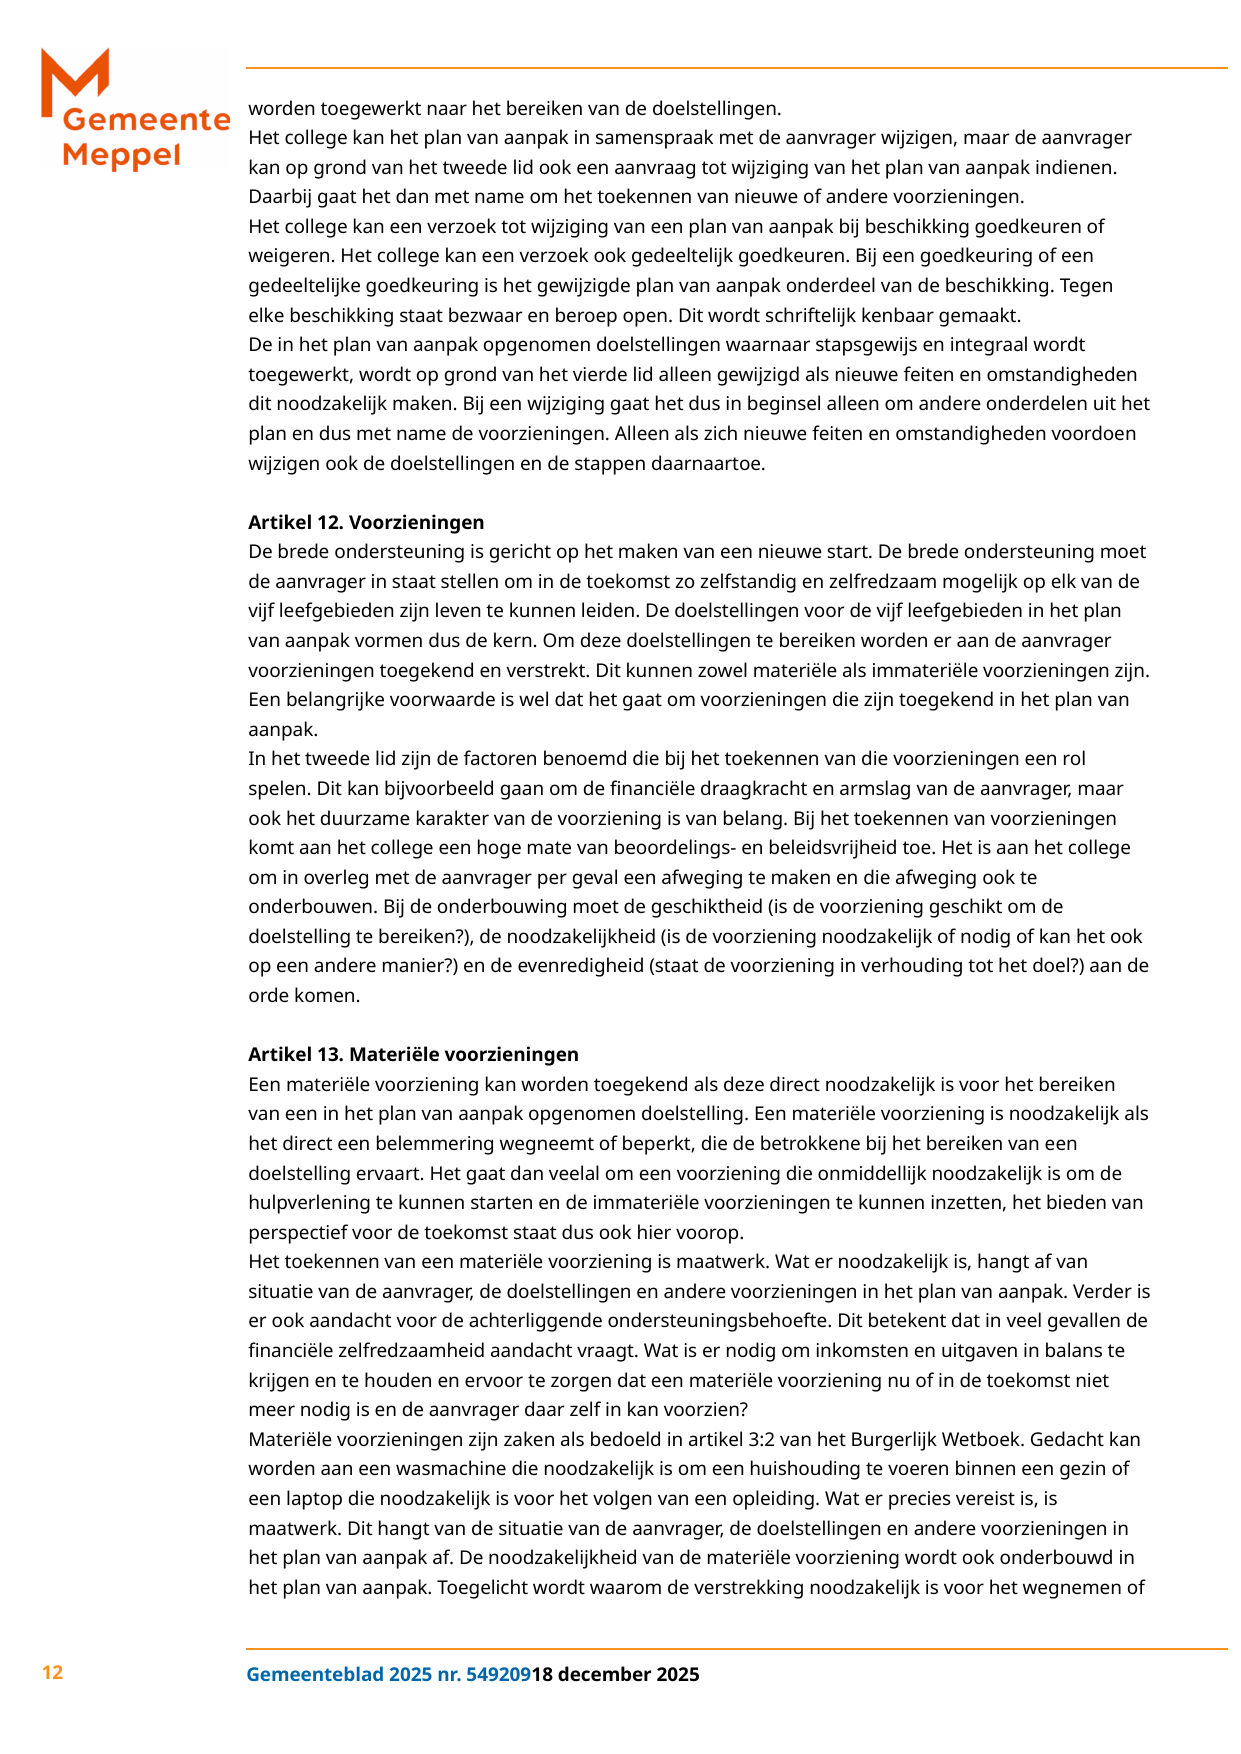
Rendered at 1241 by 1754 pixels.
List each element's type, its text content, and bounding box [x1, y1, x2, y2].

text Het toekennen van een materiële voorziening is maatwerk. Wat er noodzakelijk is, hangt af van situatie van de aanvrager, de doelstellingen en andere voorzieningen in het plan van aanpak. Verder is er ook aandacht voor de achterliggende ondersteuningsbehoefte. Dit betekent dat in veel gevallen de financiële zelfredzaamheid aandacht vraagt. Wat is er nodig om inkomsten en uitgaven in balans te krijgen en te houden en ervoor te zorgen dat een materiële voorziening nu of in de toekomst niet meer nodig is en de aanvrager daar zelf in kan voorzien? [248, 1248, 1152, 1422]
text Artikel 12. Voorzieningen [248, 509, 1152, 535]
picture [41, 47, 231, 172]
text De brede ondersteuning is gericht op het maken van een nieuwe start. De brede ondersteuning moet de aanvrager in staat stellen om in de toekomst zo zelfstandig en zelfredzaam mogelijk op elk van de vijf leefgebieden zijn leven te kunnen leiden. De doelstellingen voor de vijf leefgebieden in het plan van aanpak vormen dus de kern. Om deze doelstellingen te bereiken worden er aan de aanvrager voorzieningen toegekend en verstrekt. Dit kunnen zowel materiële als immateriële voorzieningen zijn. Een belangrijke voorwaarde is wel dat het gaat om voorzieningen die zijn toegekend in het plan van aanpak. [248, 538, 1152, 742]
text Materiële voorzieningen zijn zaken als bedoeld in artikel 3:2 van het Burgerlijk Wetboek. Gedacht kan worden aan een wasmachine die noodzakelijk is om een huishouding te voeren binnen een gezin of een laptop die noodzakelijk is voor het volgen van een opleiding. Wat er precies vereist is, is maatwerk. Dit hangt van de situatie van de aanvrager, de doelstellingen en andere voorzieningen in het plan van aanpak af. De noodzakelijkheid van de materiële voorziening wordt ook onderbouwd in het plan van aanpak. Toegelicht wordt waarom de verstrekking noodzakelijk is voor het wegnemen of [248, 1426, 1152, 1600]
text Artikel 13. Materiële voorzieningen [248, 1041, 1152, 1067]
text De in het plan van aanpak opgenomen doelstellingen waarnaar stapsgewijs en integraal wordt toegewerkt, wordt op grond van het vierde lid alleen gewijzigd als nieuwe feiten en omstandigheden dit noodzakelijk maken. Bij een wijziging gaat het dus in beginsel alleen om andere onderdelen uit het plan en dus met name de voorzieningen. Alleen als zich nieuwe feiten en omstandigheden voordoen wijzigen ook de doelstellingen en de stappen daarnaartoe. [248, 331, 1152, 476]
text In het tweede lid zijn de factoren benoemd die bij het toekennen van die voorzieningen een rol spelen. Dit kan bijvoorbeeld gaan om de financiële draagkracht en armslag van de aanvrager, maar ook het duurzame karakter van de voorziening is van belang. Bij het toekennen van voorzieningen komt aan het college een hoge mate van beoordelings- en beleidsvrijheid toe. Het is aan het college om in overleg met de aanvrager per geval een afweging te maken en die afweging ook te onderbouwen. Bij de onderbouwing moet de geschiktheid (is de voorziening geschikt om de doelstelling te bereiken?), de noodzakelijkheid (is de voorziening noodzakelijk of nodig of kan het ook op een andere manier?) en de evenredigheid (staat de voorziening in verhouding tot het doel?) aan de orde komen. [248, 746, 1152, 1008]
text worden toegewerkt naar het bereiken van de doelstellingen. [248, 95, 1152, 121]
text Het college kan een verzoek tot wijziging van een plan van aanpak bij beschikking goedkeuren of weigeren. Het college kan een verzoek ook gedeeltelijk goedkeuren. Bij een goedkeuring of een gedeeltelijke goedkeuring is het gewijzigde plan van aanpak onderdeel van de beschikking. Tegen elke beschikking staat bezwaar en beroep open. Dit wordt schriftelijk kenbaar gemaakt. [248, 213, 1152, 328]
text Een materiële voorziening kan worden toegekend als deze direct noodzakelijk is voor het bereiken van een in het plan van aanpak opgenomen doelstelling. Een materiële voorziening is noodzakelijk als het direct een belemmering wegneemt of beperkt, die de betrokkene bij het bereiken van een doelstelling ervaart. Het gaat dan veelal om een voorziening die onmiddellijk noodzakelijk is om de hulpverlening te kunnen starten en de immateriële voorzieningen te kunnen inzetten, het bieden van perspectief voor de toekomst staat dus ook hier voorop. [248, 1071, 1152, 1245]
text Het college kan het plan van aanpak in samenspraak met de aanvrager wijzigen, maar de aanvrager kan op grond van het tweede lid ook een aanvraag tot wijziging van het plan van aanpak indienen. Daarbij gaat het dan met name om het toekennen van nieuwe of andere voorzieningen. [248, 124, 1152, 209]
